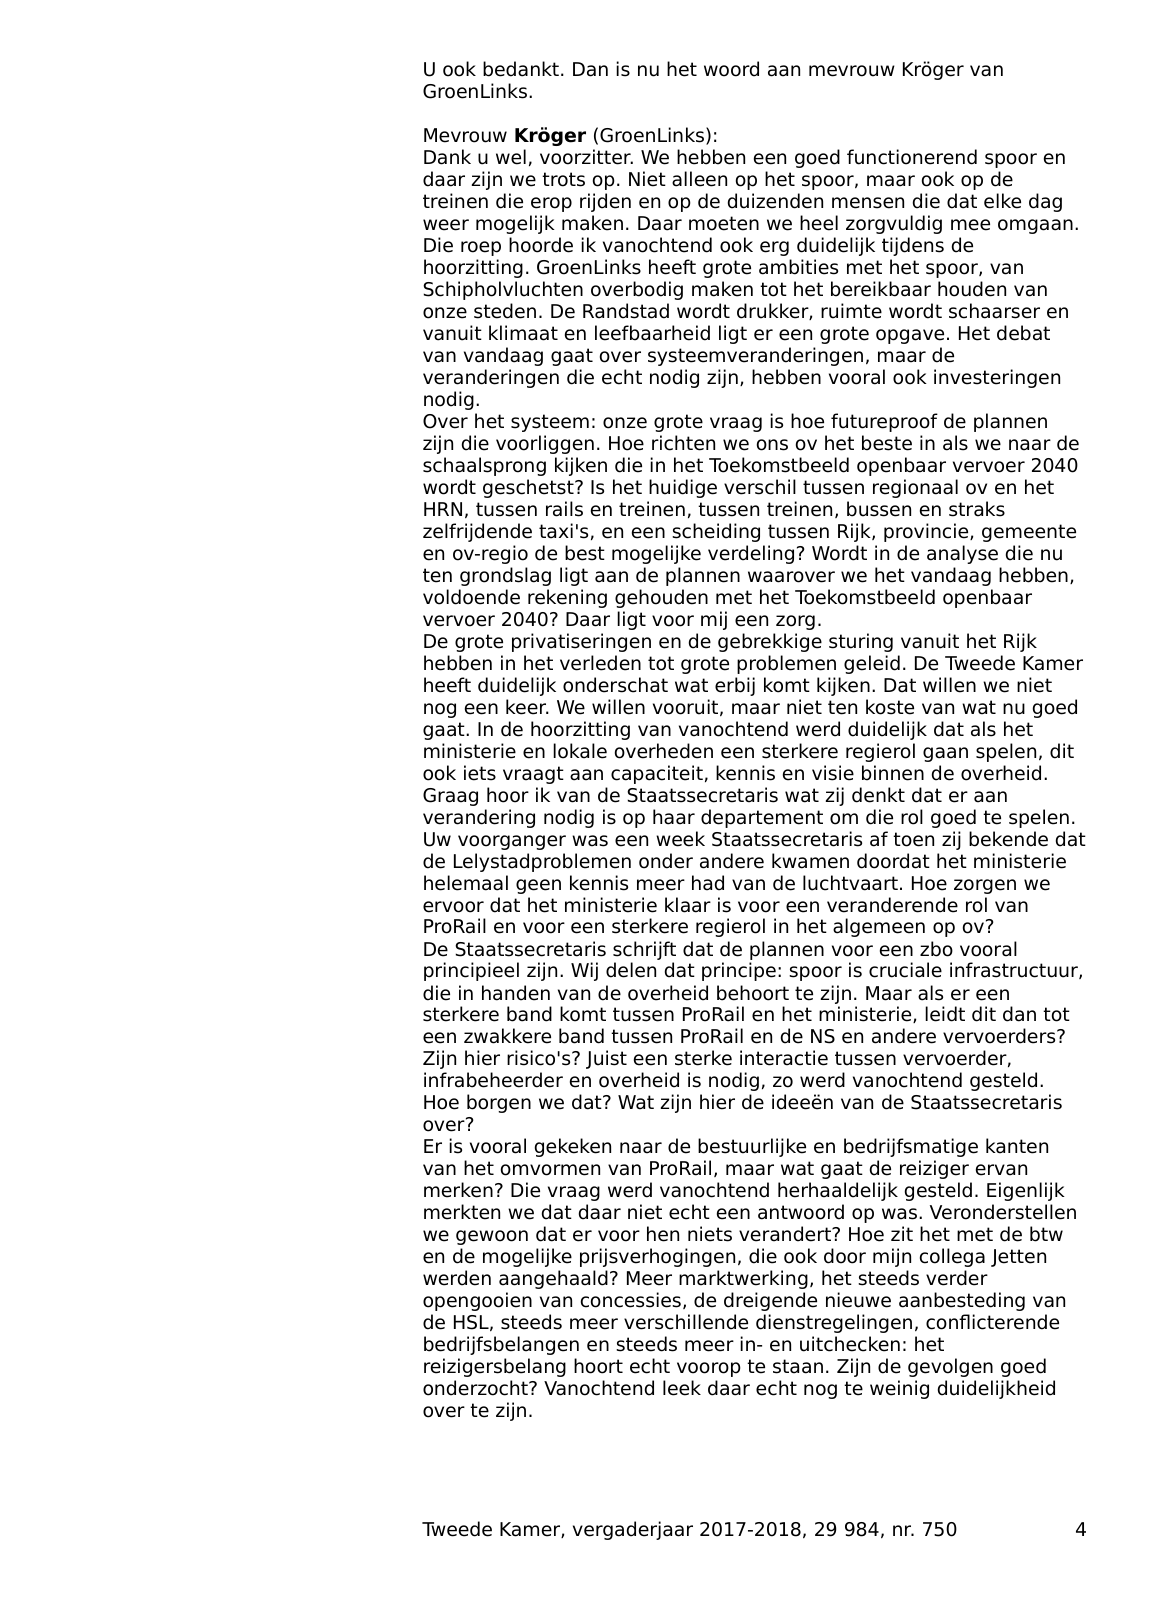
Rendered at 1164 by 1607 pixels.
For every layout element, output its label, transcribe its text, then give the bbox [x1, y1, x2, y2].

text Over het systeem: onze grote vraag is hoe futureproof de plannen zijn die voorliggen. Hoe richten we ons ov het beste in als we naar de schaalsprong kijken die in het Toekomstbeeld openbaar vervoer 2040 wordt geschetst? Is het huidige verschil tussen regionaal ov en het HRN, tussen rails en treinen, tussen treinen, bussen en straks zelfrijdende taxi's, en een scheiding tussen Rijk, provincie, gemeente en ov-regio de best mogelijke verdeling? Wordt in de analyse die nu ten grondslag ligt aan de plannen waarover we het vandaag hebben, voldoende rekening gehouden met het Toekomstbeeld openbaar vervoer 2040? Daar ligt voor mij een zorg. [422, 411, 1087, 631]
text U ook bedankt. Dan is nu het woord aan mevrouw Kröger van GroenLinks. [422, 59, 1087, 103]
text De Staatssecretaris schrijft dat de plannen voor een zbo vooral principieel zijn. Wij delen dat principe: spoor is cruciale infrastructuur, die in handen van de overheid behoort te zijn. Maar als er een sterkere band komt tussen ProRail en het ministerie, leidt dit dan tot een zwakkere band tussen ProRail en de NS en andere vervoerders? Zijn hier risico's? Juist een sterke interactie tussen vervoerder, infrabeheerder en overheid is nodig, zo werd vanochtend gesteld. Hoe borgen we dat? Wat zijn hier de ideeën van de Staatssecretaris over? [422, 938, 1087, 1136]
text De grote privatiseringen en de gebrekkige sturing vanuit het Rijk hebben in het verleden tot grote problemen geleid. De Tweede Kamer heeft duidelijk onderschat wat erbij komt kijken. Dat willen we niet nog een keer. We willen vooruit, maar niet ten koste van wat nu goed gaat. In de hoorzitting van vanochtend werd duidelijk dat als het ministerie en lokale overheden een sterkere regierol gaan spelen, dit ook iets vraagt aan capaciteit, kennis en visie binnen de overheid. Graag hoor ik van de Staatssecretaris wat zij denkt dat er aan verandering nodig is op haar departement om die rol goed te spelen. Uw voorganger was een week Staatssecretaris af toen zij bekende dat de Lelystadproblemen onder andere kwamen doordat het ministerie helemaal geen kennis meer had van de luchtvaart. Hoe zorgen we ervoor dat het ministerie klaar is voor een veranderende rol van ProRail en voor een sterkere regierol in het algemeen op ov? [422, 631, 1087, 938]
text Mevrouw Kröger (GroenLinks): [422, 125, 1087, 147]
text Er is vooral gekeken naar de bestuurlijke en bedrijfsmatige kanten van het omvormen van ProRail, maar wat gaat de reiziger ervan merken? Die vraag werd vanochtend herhaaldelijk gesteld. Eigenlijk merkten we dat daar niet echt een antwoord op was. Veronderstellen we gewoon dat er voor hen niets verandert? Hoe zit het met de btw en de mogelijke prijsverhogingen, die ook door mijn collega Jetten werden aangehaald? Meer marktwerking, het steeds verder opengooien van concessies, de dreigende nieuwe aanbesteding van de HSL, steeds meer verschillende dienstregelingen, conflicterende bedrijfsbelangen en steeds meer in- en uitchecken: het reizigersbelang hoort echt voorop te staan. Zijn de gevolgen goed onderzocht? Vanochtend leek daar echt nog te weinig duidelijkheid over te zijn. [422, 1136, 1087, 1422]
text Dank u wel, voorzitter. We hebben een goed functionerend spoor en daar zijn we trots op. Niet alleen op het spoor, maar ook op de treinen die erop rijden en op de duizenden mensen die dat elke dag weer mogelijk maken. Daar moeten we heel zorgvuldig mee omgaan. Die roep hoorde ik vanochtend ook erg duidelijk tijdens de hoorzitting. GroenLinks heeft grote ambities met het spoor, van Schipholvluchten overbodig maken tot het bereikbaar houden van onze steden. De Randstad wordt drukker, ruimte wordt schaarser en vanuit klimaat en leefbaarheid ligt er een grote opgave. Het debat van vandaag gaat over systeemveranderingen, maar de veranderingen die echt nodig zijn, hebben vooral ook investeringen nodig. [422, 147, 1087, 411]
